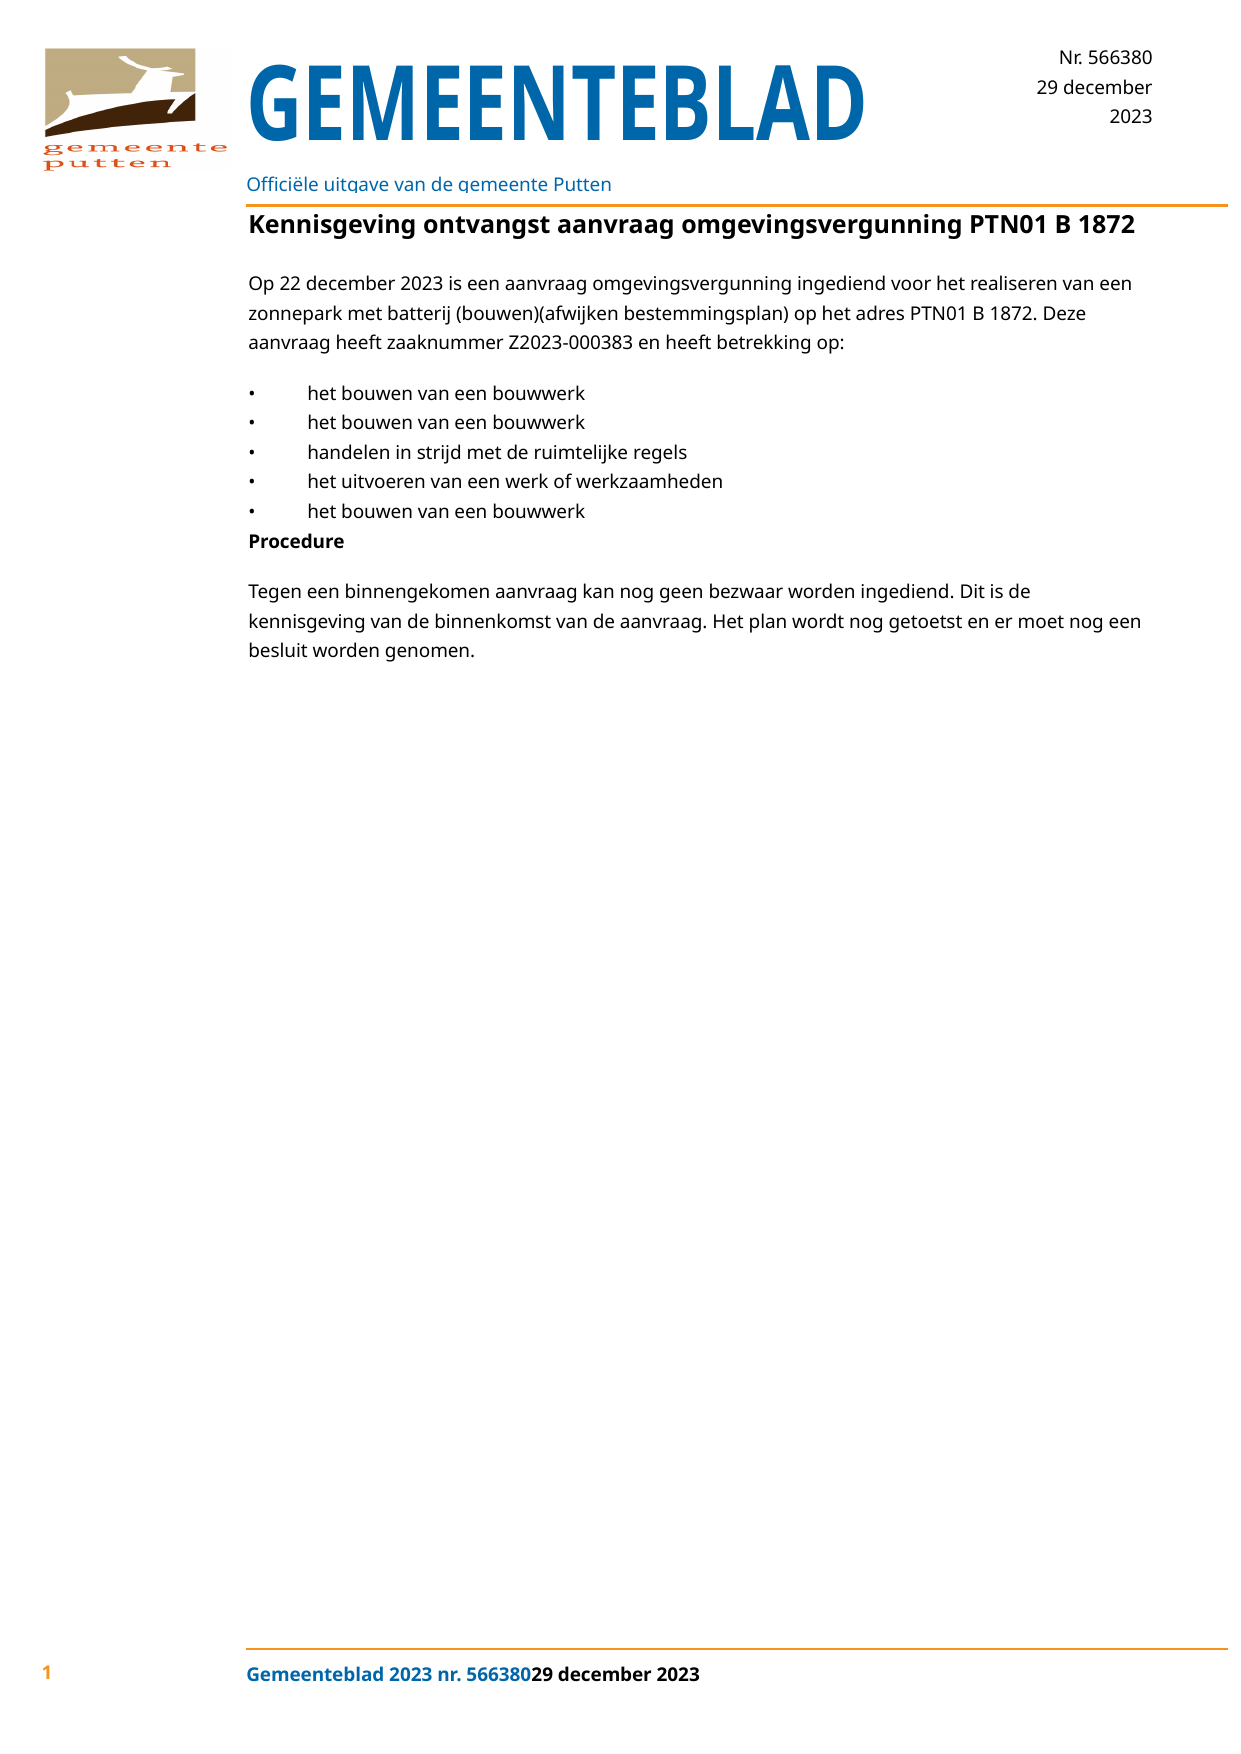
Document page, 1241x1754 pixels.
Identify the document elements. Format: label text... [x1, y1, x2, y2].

text Op 22 december 2023 is een aanvraag omgevingsvergunning ingediend voor het realiseren van een zonnepark met batterij (bouwen)(afwijken bestemmingsplan) op het adres PTN01 B 1872. Deze aanvraag heeft zaaknummer Z2023-000383 en heeft betrekking op: [248, 270, 1152, 355]
list het bouwen van een bouwwerk [248, 380, 1152, 406]
text Procedure [248, 528, 1152, 553]
picture [41, 47, 231, 172]
list het bouwen van een bouwwerk [248, 409, 1152, 435]
text Tegen een binnengekomen aanvraag kan nog geen bezwaar worden ingediend. Dit is de kennisgeving van de binnenkomst van de aanvraag. Het plan wordt nog getoetst en er moet nog een besluit worden genomen. [248, 578, 1152, 663]
list het bouwen van een bouwwerk [248, 498, 1152, 524]
list handelen in strijd met de ruimtelijke regels [248, 439, 1152, 465]
list het uitvoeren van een werk of werkzaamheden [248, 469, 1152, 494]
text Kennisgeving ontvangst aanvraag omgevingsvergunning PTN01 B 1872 [248, 207, 1152, 241]
